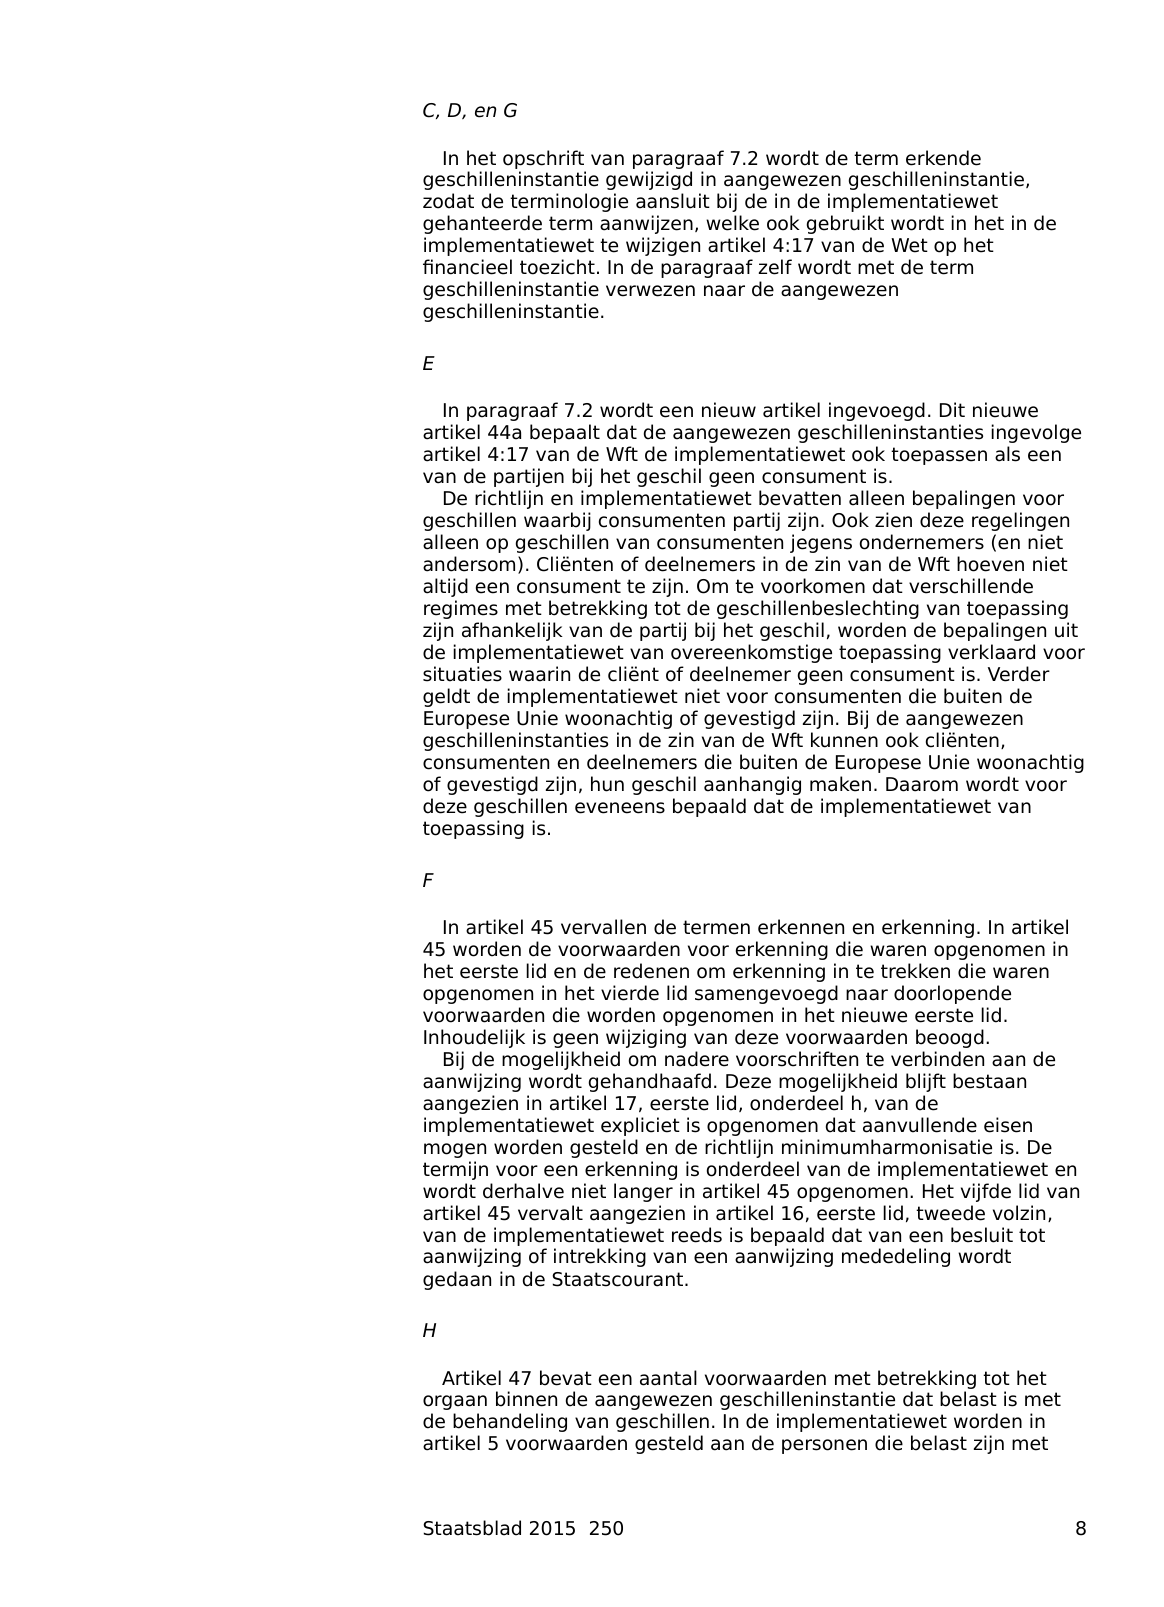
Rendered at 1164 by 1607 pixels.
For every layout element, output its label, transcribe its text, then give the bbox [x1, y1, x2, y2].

text De richtlijn en implementatiewet bevatten alleen bepalingen voor geschillen waarbij consumenten partij zijn. Ook zien deze regelingen alleen op geschillen van consumenten jegens ondernemers (en niet andersom). Cliënten of deelnemers in de zin van de Wft hoeven niet altijd een consument te zijn. Om te voorkomen dat verschillende regimes met betrekking tot de geschillenbeslechting van toepassing zijn afhankelijk van de partij bij het geschil, worden de bepalingen uit de implementatiewet van overeenkomstige toepassing verklaard voor situaties waarin de cliënt of deelnemer geen consument is. Verder geldt de implementatiewet niet voor consumenten die buiten de Europese Unie woonachtig of gevestigd zijn. Bij de aangewezen geschilleninstanties in de zin van de Wft kunnen ook cliënten, consumenten en deelnemers die buiten de Europese Unie woonachtig of gevestigd zijn, hun geschil aanhangig maken. Daarom wordt voor deze geschillen eveneens bepaald dat de implementatiewet van toepassing is. [422, 488, 1087, 840]
text In artikel 45 vervallen de termen erkennen en erkenning. In artikel 45 worden de voorwaarden voor erkenning die waren opgenomen in het eerste lid en de redenen om erkenning in te trekken die waren opgenomen in het vierde lid samengevoegd naar doorlopende voorwaarden die worden opgenomen in het nieuwe eerste lid. Inhoudelijk is geen wijziging van deze voorwaarden beoogd. [422, 917, 1087, 1049]
text Artikel 47 bevat een aantal voorwaarden met betrekking tot het orgaan binnen de aangewezen geschilleninstantie dat belast is met de behandeling van geschillen. In de implementatiewet worden in artikel 5 voorwaarden gesteld aan de personen die belast zijn met [422, 1367, 1087, 1455]
subtitle C, D, en G [422, 100, 1087, 122]
subtitle F [422, 870, 1087, 892]
text In paragraaf 7.2 wordt een nieuw artikel ingevoegd. Dit nieuwe artikel 44a bepaalt dat de aangewezen geschilleninstanties ingevolge artikel 4:17 van de Wft de implementatiewet ook toepassen als een van de partijen bij het geschil geen consument is. [422, 400, 1087, 488]
text Bij de mogelijkheid om nadere voorschriften te verbinden aan de aanwijzing wordt gehandhaafd. Deze mogelijkheid blijft bestaan aangezien in artikel 17, eerste lid, onderdeel h, van de implementatiewet expliciet is opgenomen dat aanvullende eisen mogen worden gesteld en de richtlijn minimumharmonisatie is. De termijn voor een erkenning is onderdeel van de implementatiewet en wordt derhalve niet langer in artikel 45 opgenomen. Het vijfde lid van artikel 45 vervalt aangezien in artikel 16, eerste lid, tweede volzin, van de implementatiewet reeds is bepaald dat van een besluit tot aanwijzing of intrekking van een aanwijzing mededeling wordt gedaan in de Staatscourant. [422, 1049, 1087, 1290]
subtitle E [422, 353, 1087, 375]
subtitle H [422, 1320, 1087, 1342]
text In het opschrift van paragraaf 7.2 wordt de term erkende geschilleninstantie gewijzigd in aangewezen geschilleninstantie, zodat de terminologie aansluit bij de in de implementatiewet gehanteerde term aanwijzen, welke ook gebruikt wordt in het in de implementatiewet te wijzigen artikel 4:17 van de Wet op het financieel toezicht. In de paragraaf zelf wordt met de term geschilleninstantie verwezen naar de aangewezen geschilleninstantie. [422, 147, 1087, 323]
